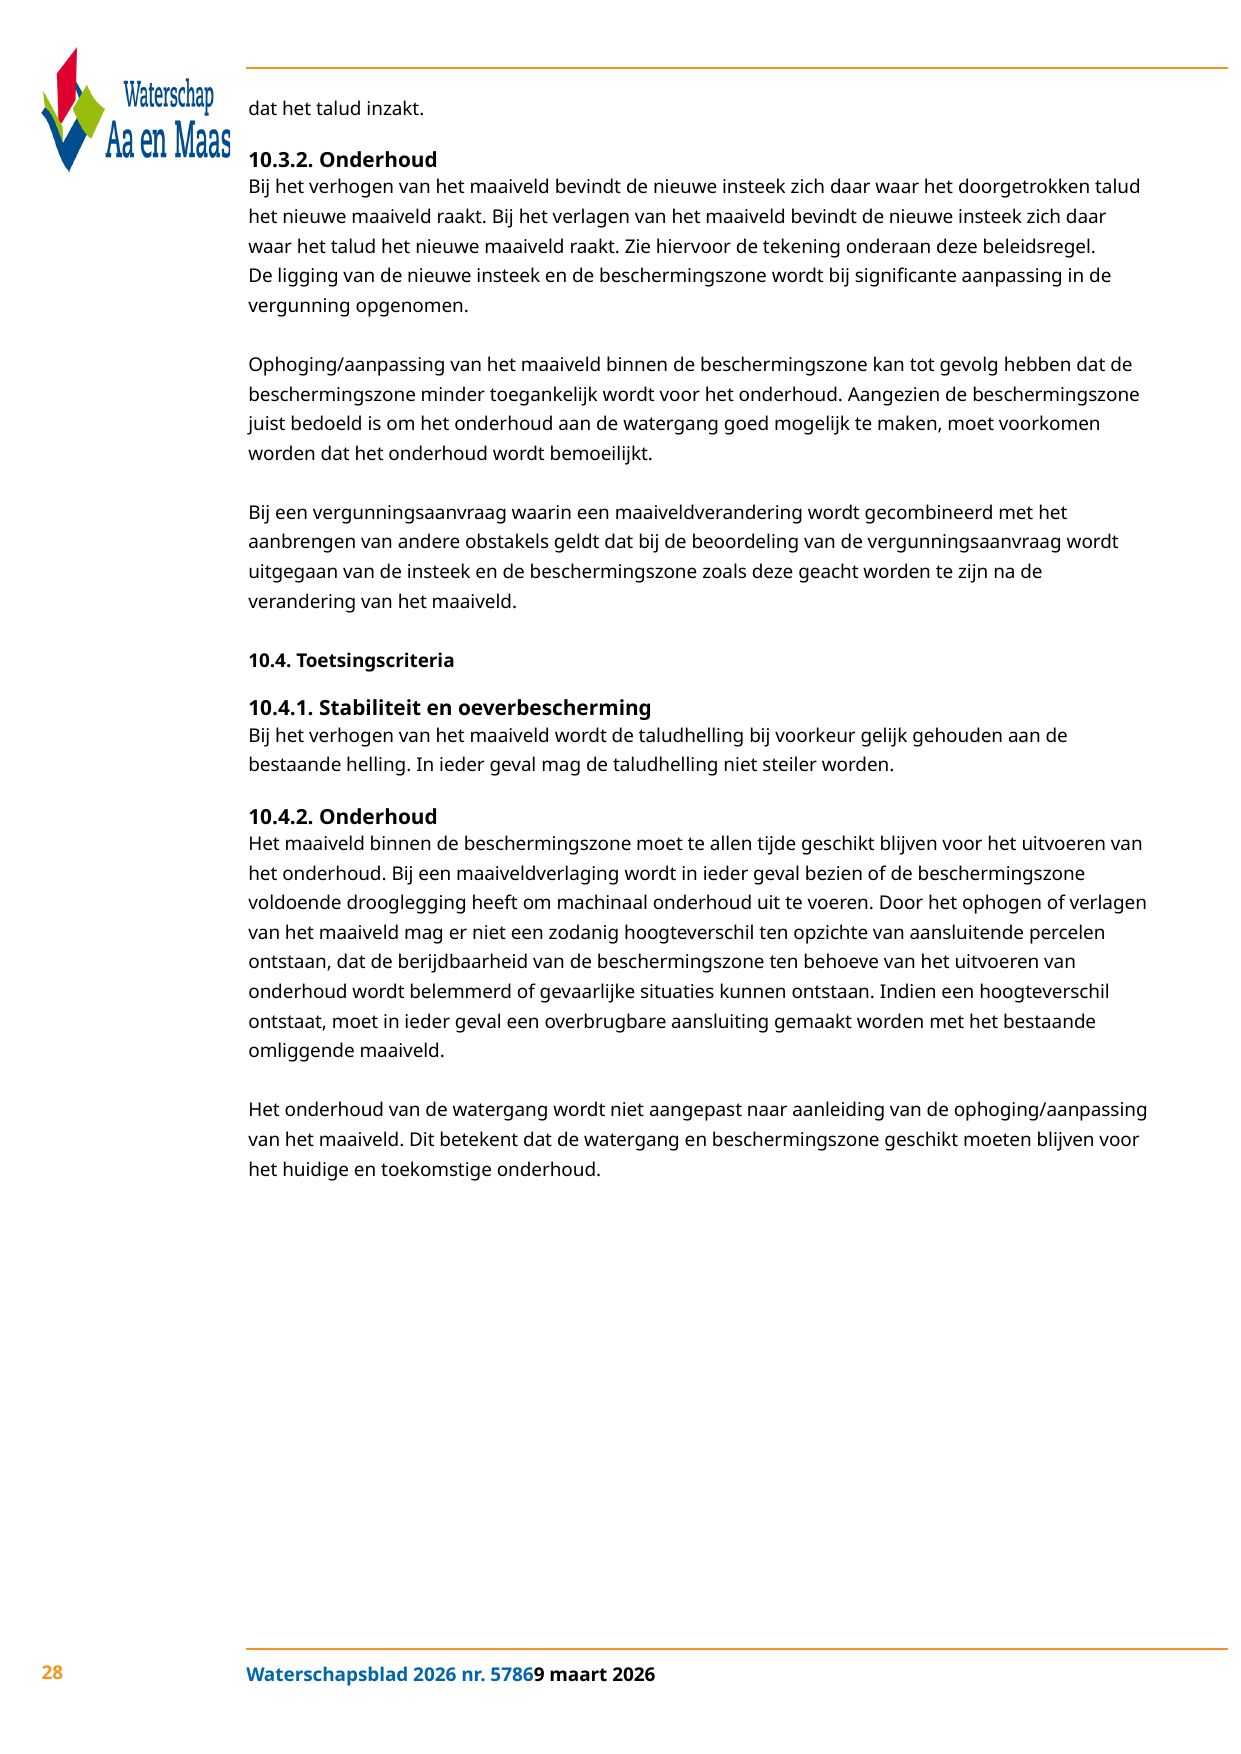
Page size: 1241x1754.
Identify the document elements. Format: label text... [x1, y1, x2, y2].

text De ligging van de nieuwe insteek en de beschermingszone wordt bij significante aanpassing in de vergunning opgenomen. [248, 262, 1152, 318]
text dat het talud inzakt. [248, 95, 1152, 121]
picture [41, 47, 231, 172]
text Bij het verhogen van het maaiveld bevindt de nieuwe insteek zich daar waar het doorgetrokken talud het nieuwe maaiveld raakt. Bij het verlagen van het maaiveld bevindt de nieuwe insteek zich daar waar het talud het nieuwe maaiveld raakt. Zie hiervoor de tekening onderaan deze beleidsregel. [248, 174, 1152, 258]
text 10.4.2. Onderhoud [248, 802, 1152, 830]
text 10.4. Toetsingscriteria [248, 647, 1152, 673]
text Bij het verhogen van het maaiveld wordt de taludhelling bij voorkeur gelijk gehouden aan de bestaande helling. In ieder geval mag de taludhelling niet steiler worden. [248, 722, 1152, 777]
text 10.4.1. Stabiliteit en oeverbescherming [248, 693, 1152, 722]
text Het maaiveld binnen de beschermingszone moet te allen tijde geschikt blijven voor het uitvoeren van het onderhoud. Bij een maaiveldverlaging wordt in ieder geval bezien of de beschermingszone voldoende drooglegging heeft om machinaal onderhoud uit te voeren. Door het ophogen of verlagen van het maaiveld mag er niet een zodanig hoogteverschil ten opzichte van aansluitende percelen ontstaan, dat de berijdbaarheid van de beschermingszone ten behoeve van het uitvoeren van onderhoud wordt belemmerd of gevaarlijke situaties kunnen ontstaan. Indien een hoogteverschil ontstaat, moet in ieder geval een overbrugbare aansluiting gemaakt worden met het bestaande omliggende maaiveld. [248, 830, 1152, 1063]
text 10.3.2. Onderhoud [248, 145, 1152, 174]
text Ophoging/aanpassing van het maaiveld binnen de beschermingszone kan tot gevolg hebben dat de beschermingszone minder toegankelijk wordt voor het onderhoud. Aangezien de beschermingszone juist bedoeld is om het onderhoud aan de watergang goed mogelijk te maken, moet voorkomen worden dat het onderhoud wordt bemoeilijkt. [248, 351, 1152, 466]
text Het onderhoud van de watergang wordt niet aangepast naar aanleiding van de ophoging/aanpassing van het maaiveld. Dit betekent dat de watergang en beschermingszone geschikt moeten blijven voor het huidige en toekomstige onderhoud. [248, 1097, 1152, 1182]
text Bij een vergunningsaanvraag waarin een maaiveldverandering wordt gecombineerd met het aanbrengen van andere obstakels geldt dat bij de beoordeling van de vergunningsaanvraag wordt uitgegaan van de insteek en de beschermingszone zoals deze geacht worden te zijn na de verandering van het maaiveld. [248, 499, 1152, 613]
